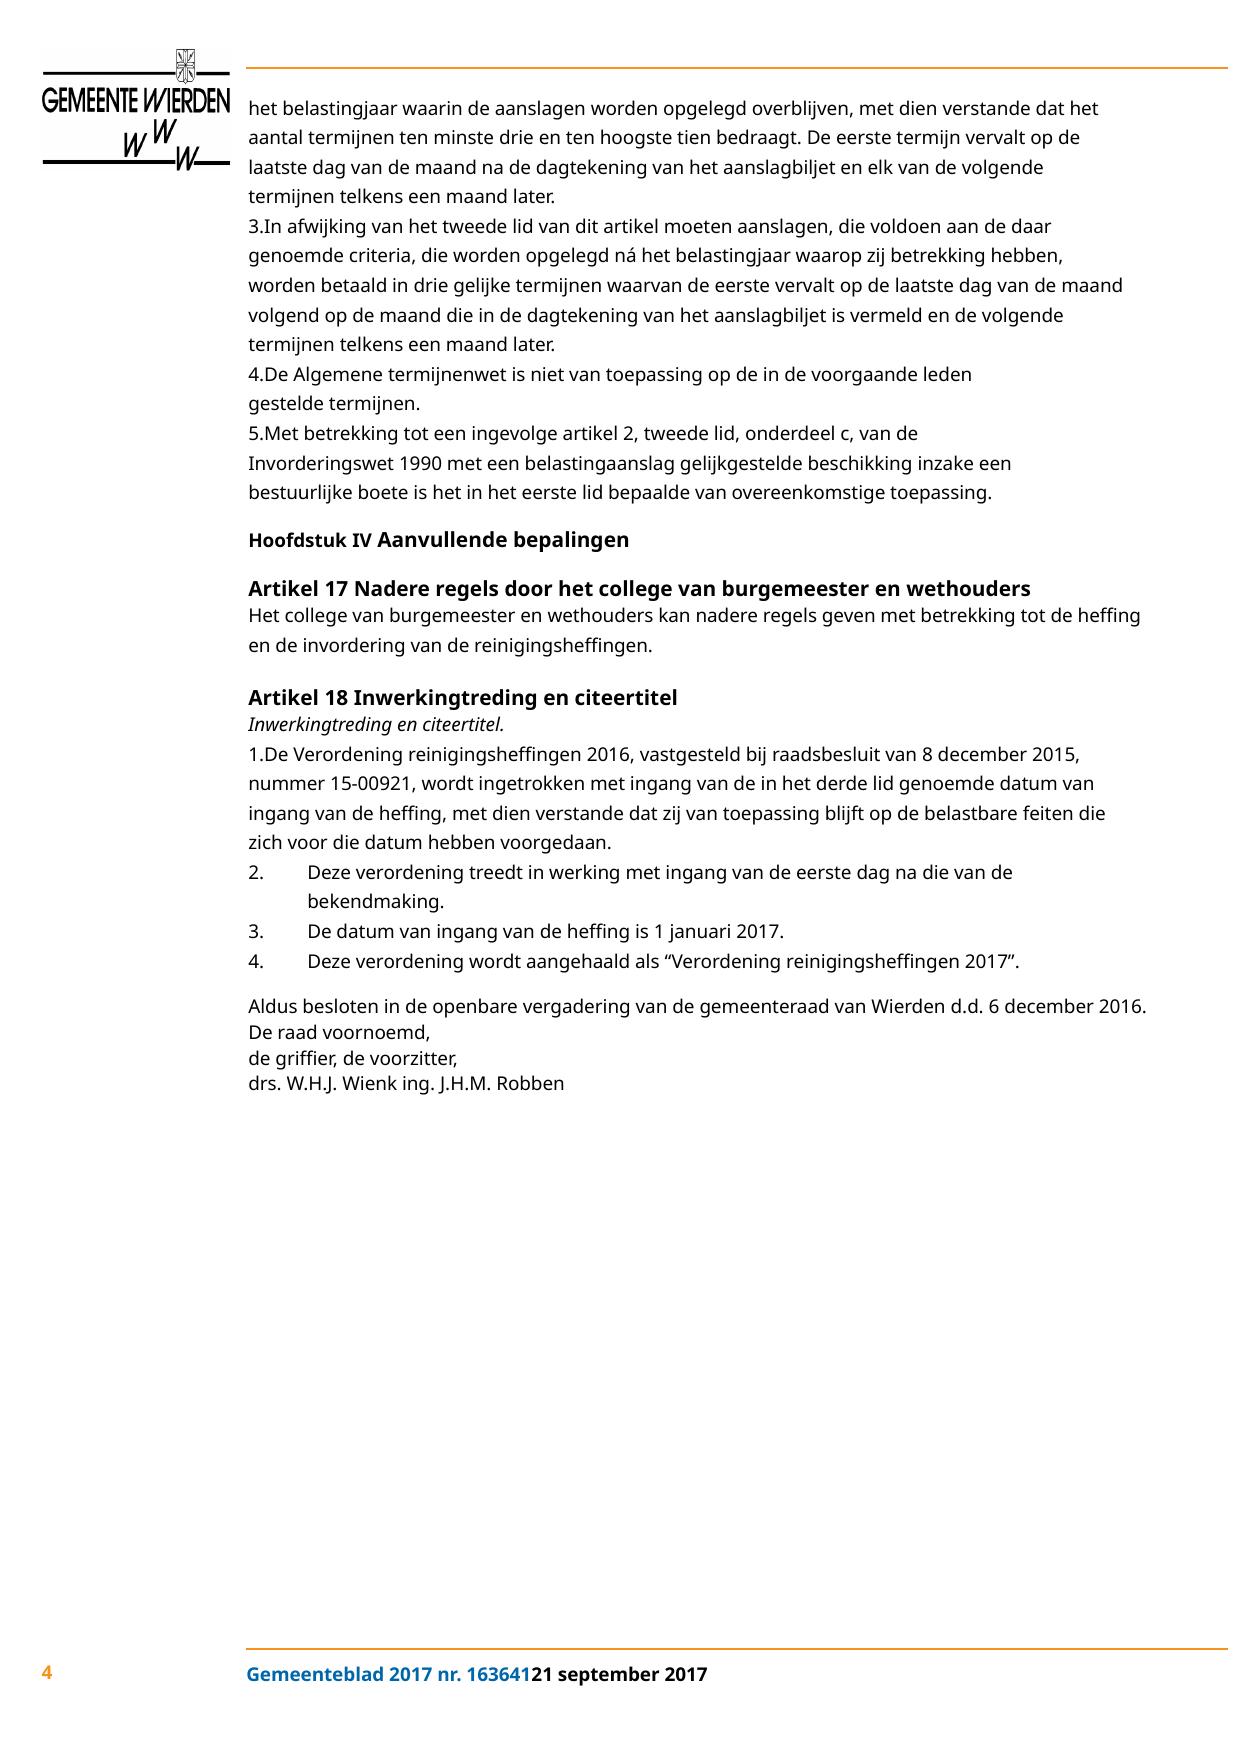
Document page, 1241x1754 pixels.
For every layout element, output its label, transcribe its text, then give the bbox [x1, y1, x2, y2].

text genoemde criteria, die worden opgelegd ná het belastingjaar waarop zij betrekking hebben, [248, 243, 1152, 268]
text Hoofdstuk IV Aanvullende bepalingen [248, 525, 1152, 553]
text Inwerkingtreding en citeertitel. [248, 711, 1152, 737]
text drs. W.H.J. Wienk ing. J.H.M. Robben [248, 1071, 1152, 1096]
text Artikel 17 Nadere regels door het college van burgemeester en wethouders [248, 574, 1152, 603]
picture [41, 47, 231, 172]
text 5.Met betrekking tot een ingevolge artikel 2, tweede lid, onderdeel c, van de [248, 420, 1152, 446]
text worden betaald in drie gelijke termijnen waarvan de eerste vervalt op de laatste dag van de maand [248, 272, 1152, 298]
text Het college van burgemeester en wethouders kan nadere regels geven met betrekking tot de heffing en de invordering van de reinigingsheffingen. [248, 603, 1152, 658]
text 1.De Verordening reinigingsheffingen 2016, vastgesteld bij raadsbesluit van 8 december 2015, [248, 741, 1152, 766]
text De raad voornoemd, [248, 1019, 1152, 1045]
list Deze verordening treedt in werking met ingang van de eerste dag na die van de bekendmaking. [248, 859, 1152, 914]
text nummer 15-00921, wordt ingetrokken met ingang van de in het derde lid genoemde datum van [248, 770, 1152, 796]
text termijnen telkens een maand later. [248, 331, 1152, 357]
text Aldus besloten in de openbare vergadering van de gemeenteraad van Wierden d.d. 6 december 2016. [248, 993, 1152, 1019]
text 4.De Algemene termijnenwet is niet van toepassing op de in de voorgaande leden [248, 361, 1152, 387]
text aantal termijnen ten minste drie en ten hoogste tien bedraagt. De eerste termijn vervalt op de [248, 124, 1152, 150]
text de griffier, de voorzitter, [248, 1045, 1152, 1071]
text laatste dag van de maand na de dagtekening van het aanslagbiljet en elk van de volgende [248, 154, 1152, 180]
text Artikel 18 Inwerkingtreding en citeertitel [248, 683, 1152, 711]
list Deze verordening wordt aangehaald als “Verordening reinigingsheffingen 2017”. [248, 948, 1152, 973]
text bestuurlijke boete is het in het eerste lid bepaalde van overeenkomstige toepassing. [248, 479, 1152, 505]
list De datum van ingang van de heffing is 1 januari 2017. [248, 918, 1152, 944]
text termijnen telkens een maand later. [248, 183, 1152, 209]
text volgend op de maand die in de dagtekening van het aanslagbiljet is vermeld en de volgende [248, 302, 1152, 328]
text gestelde termijnen. [248, 391, 1152, 416]
text het belastingjaar waarin de aanslagen worden opgelegd overblijven, met dien verstande dat het [248, 95, 1152, 121]
text 3.In afwijking van het tweede lid van dit artikel moeten aanslagen, die voldoen aan de daar [248, 213, 1152, 239]
text zich voor die datum hebben voorgedaan. [248, 829, 1152, 855]
text ingang van de heffing, met dien verstande dat zij van toepassing blijft op de belastbare feiten die [248, 800, 1152, 826]
text Invorderingswet 1990 met een belastingaanslag gelijkgestelde beschikking inzake een [248, 450, 1152, 476]
